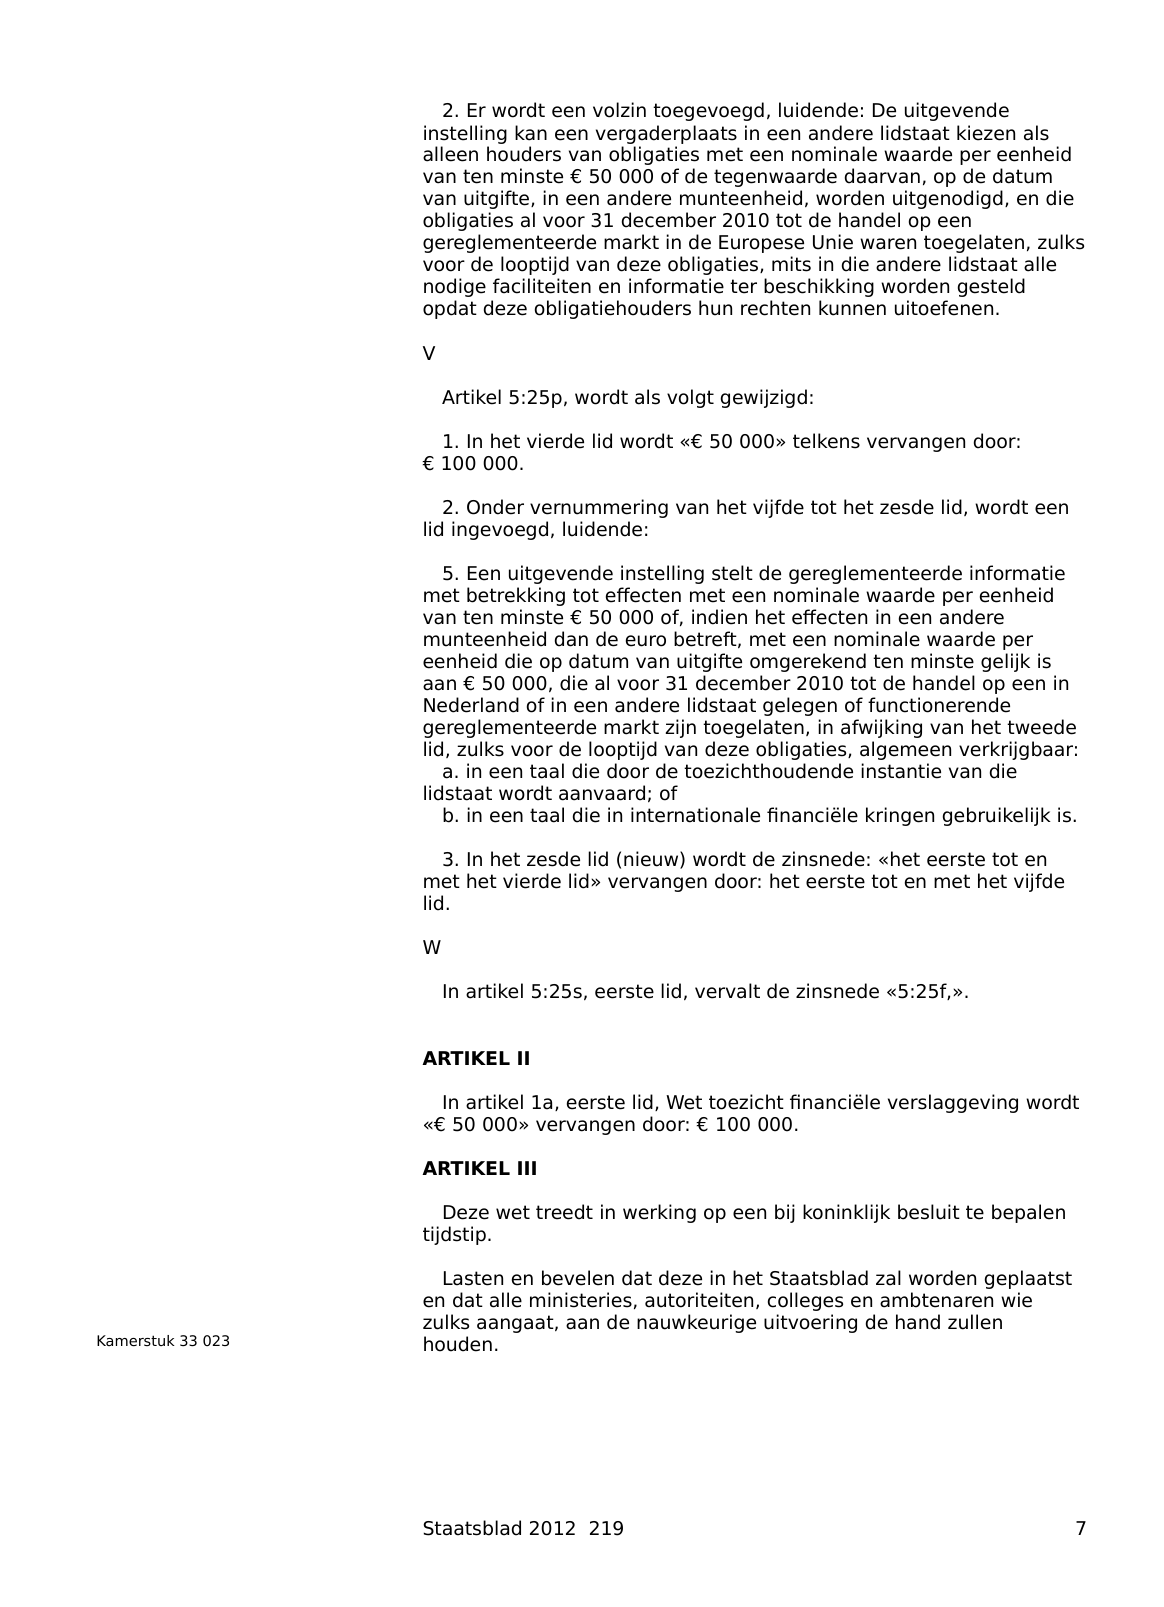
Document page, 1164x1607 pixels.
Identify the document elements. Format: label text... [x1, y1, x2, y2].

text 5. Een uitgevende instelling stelt de gereglementeerde informatie met betrekking tot effecten met een nominale waarde per eenheid van ten minste € 50 000 of, indien het effecten in een andere munteenheid dan de euro betreft, met een nominale waarde per eenheid die op datum van uitgifte omgerekend ten minste gelijk is aan € 50 000, die al voor 31 december 2010 tot de handel op een in Nederland of in een andere lidstaat gelegen of functionerende gereglementeerde markt zijn toegelaten, in afwijking van het tweede lid, zulks voor de looptijd van deze obligaties, algemeen verkrijgbaar: [422, 563, 1087, 761]
subtitle ARTIKEL III [422, 1158, 1087, 1180]
subtitle ARTIKEL II [422, 1048, 1087, 1069]
text In artikel 1a, eerste lid, Wet toezicht financiële verslaggeving wordt «€ 50 000» vervangen door: € 100 000. [422, 1092, 1087, 1136]
text 3. In het zesde lid (nieuw) wordt de zinsnede: «het eerste tot en met het vierde lid» vervangen door: het eerste tot en met het vijfde lid. [422, 849, 1087, 915]
text 2. Onder vernummering van het vijfde tot het zesde lid, wordt een lid ingevoegd, luidende: [422, 497, 1087, 541]
text 1. In het vierde lid wordt «€ 50 000» telkens vervangen door: € 100 000. [422, 431, 1087, 475]
text a. in een taal die door de toezichthoudende instantie van die lidstaat wordt aanvaard; of [422, 761, 1087, 805]
text b. in een taal die in internationale financiële kringen gebruikelijk is. [422, 805, 1087, 827]
text Kamerstuk 33 023 [77, 1333, 396, 1350]
text In artikel 5:25s, eerste lid, vervalt de zinsnede «5:25f,». [422, 981, 1087, 1003]
text V [422, 342, 1087, 364]
text W [422, 937, 1087, 959]
text Lasten en bevelen dat deze in het Staatsblad zal worden geplaatst en dat alle ministeries, autoriteiten, colleges en ambtenaren wie zulks aangaat, aan de nauwkeurige uitvoering de hand zullen houden. [422, 1268, 1087, 1356]
text Deze wet treedt in werking op een bij koninklijk besluit te bepalen tijdstip. [422, 1202, 1087, 1246]
text Artikel 5:25p, wordt als volgt gewijzigd: [422, 387, 1087, 408]
text 2. Er wordt een volzin toegevoegd, luidende: De uitgevende instelling kan een vergaderplaats in een andere lidstaat kiezen als alleen houders van obligaties met een nominale waarde per eenheid van ten minste € 50 000 of de tegenwaarde daarvan, op de datum van uitgifte, in een andere munteenheid, worden uitgenodigd, en die obligaties al voor 31 december 2010 tot de handel op een gereglementeerde markt in de Europese Unie waren toegelaten, zulks voor de looptijd van deze obligaties, mits in die andere lidstaat alle nodige faciliteiten en informatie ter beschikking worden gesteld opdat deze obligatiehouders hun rechten kunnen uitoefenen. [422, 100, 1087, 320]
